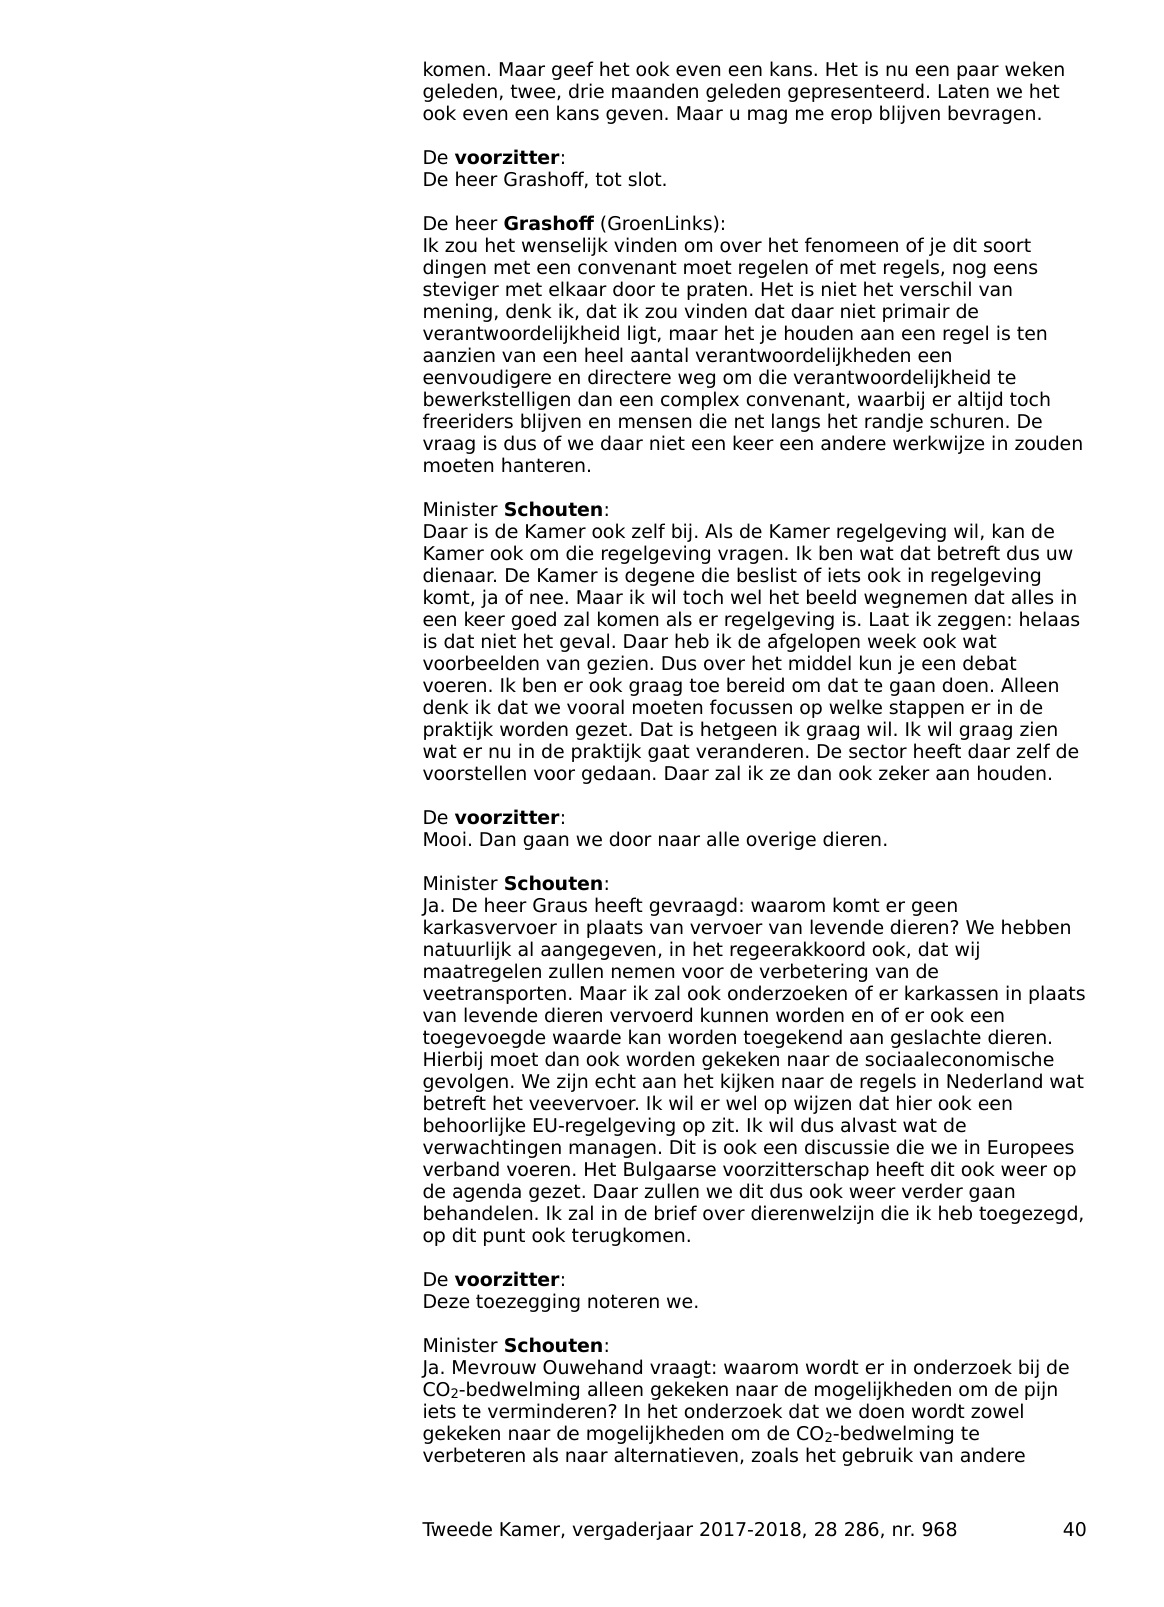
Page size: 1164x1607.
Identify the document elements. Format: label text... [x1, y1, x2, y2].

text De voorzitter: [422, 147, 1087, 169]
text Ja. De heer Graus heeft gevraagd: waarom komt er geen karkasvervoer in plaats van vervoer van levende dieren? We hebben natuurlijk al aangegeven, in het regeerakkoord ook, dat wij maatregelen zullen nemen voor de verbetering van de veetransporten. Maar ik zal ook onderzoeken of er karkassen in plaats van levende dieren vervoerd kunnen worden en of er ook een toegevoegde waarde kan worden toegekend aan geslachte dieren. Hierbij moet dan ook worden gekeken naar de sociaaleconomische gevolgen. We zijn echt aan het kijken naar de regels in Nederland wat betreft het veevervoer. Ik wil er wel op wijzen dat hier ook een behoorlijke EU-regelgeving op zit. Ik wil dus alvast wat de verwachtingen managen. Dit is ook een discussie die we in Europees verband voeren. Het Bulgaarse voorzitterschap heeft dit ook weer op de agenda gezet. Daar zullen we dit dus ook weer verder gaan behandelen. Ik zal in de brief over dierenwelzijn die ik heb toegezegd, op dit punt ook terugkomen. [422, 895, 1087, 1247]
text Minister Schouten: [422, 499, 1087, 521]
text Minister Schouten: [422, 873, 1087, 895]
text De heer Grashoff, tot slot. [422, 169, 1087, 191]
text De heer Grashoff (GroenLinks): [422, 213, 1087, 235]
text Daar is de Kamer ook zelf bij. Als de Kamer regelgeving wil, kan de Kamer ook om die regelgeving vragen. Ik ben wat dat betreft dus uw dienaar. De Kamer is degene die beslist of iets ook in regelgeving komt, ja of nee. Maar ik wil toch wel het beeld wegnemen dat alles in een keer goed zal komen als er regelgeving is. Laat ik zeggen: helaas is dat niet het geval. Daar heb ik de afgelopen week ook wat voorbeelden van gezien. Dus over het middel kun je een debat voeren. Ik ben er ook graag toe bereid om dat te gaan doen. Alleen denk ik dat we vooral moeten focussen op welke stappen er in de praktijk worden gezet. Dat is hetgeen ik graag wil. Ik wil graag zien wat er nu in de praktijk gaat veranderen. De sector heeft daar zelf de voorstellen voor gedaan. Daar zal ik ze dan ook zeker aan houden. [422, 521, 1087, 785]
text Deze toezegging noteren we. [422, 1291, 1087, 1313]
text komen. Maar geef het ook even een kans. Het is nu een paar weken geleden, twee, drie maanden geleden gepresenteerd. Laten we het ook even een kans geven. Maar u mag me erop blijven bevragen. [422, 59, 1087, 125]
text Mooi. Dan gaan we door naar alle overige dieren. [422, 829, 1087, 851]
text De voorzitter: [422, 807, 1087, 829]
text Ik zou het wenselijk vinden om over het fenomeen of je dit soort dingen met een convenant moet regelen of met regels, nog eens steviger met elkaar door te praten. Het is niet het verschil van mening, denk ik, dat ik zou vinden dat daar niet primair de verantwoordelijkheid ligt, maar het je houden aan een regel is ten aanzien van een heel aantal verantwoordelijkheden een eenvoudigere en directere weg om die verantwoordelijkheid te bewerkstelligen dan een complex convenant, waarbij er altijd toch freeriders blijven en mensen die net langs het randje schuren. De vraag is dus of we daar niet een keer een andere werkwijze in zouden moeten hanteren. [422, 235, 1087, 477]
text Minister Schouten: [422, 1335, 1087, 1357]
text Ja. Mevrouw Ouwehand vraagt: waarom wordt er in onderzoek bij de CO2-bedwelming alleen gekeken naar de mogelijkheden om de pijn iets te verminderen? In het onderzoek dat we doen wordt zowel gekeken naar de mogelijkheden om de CO2-bedwelming te verbeteren als naar alternatieven, zoals het gebruik van andere [422, 1357, 1087, 1467]
text De voorzitter: [422, 1269, 1087, 1291]
